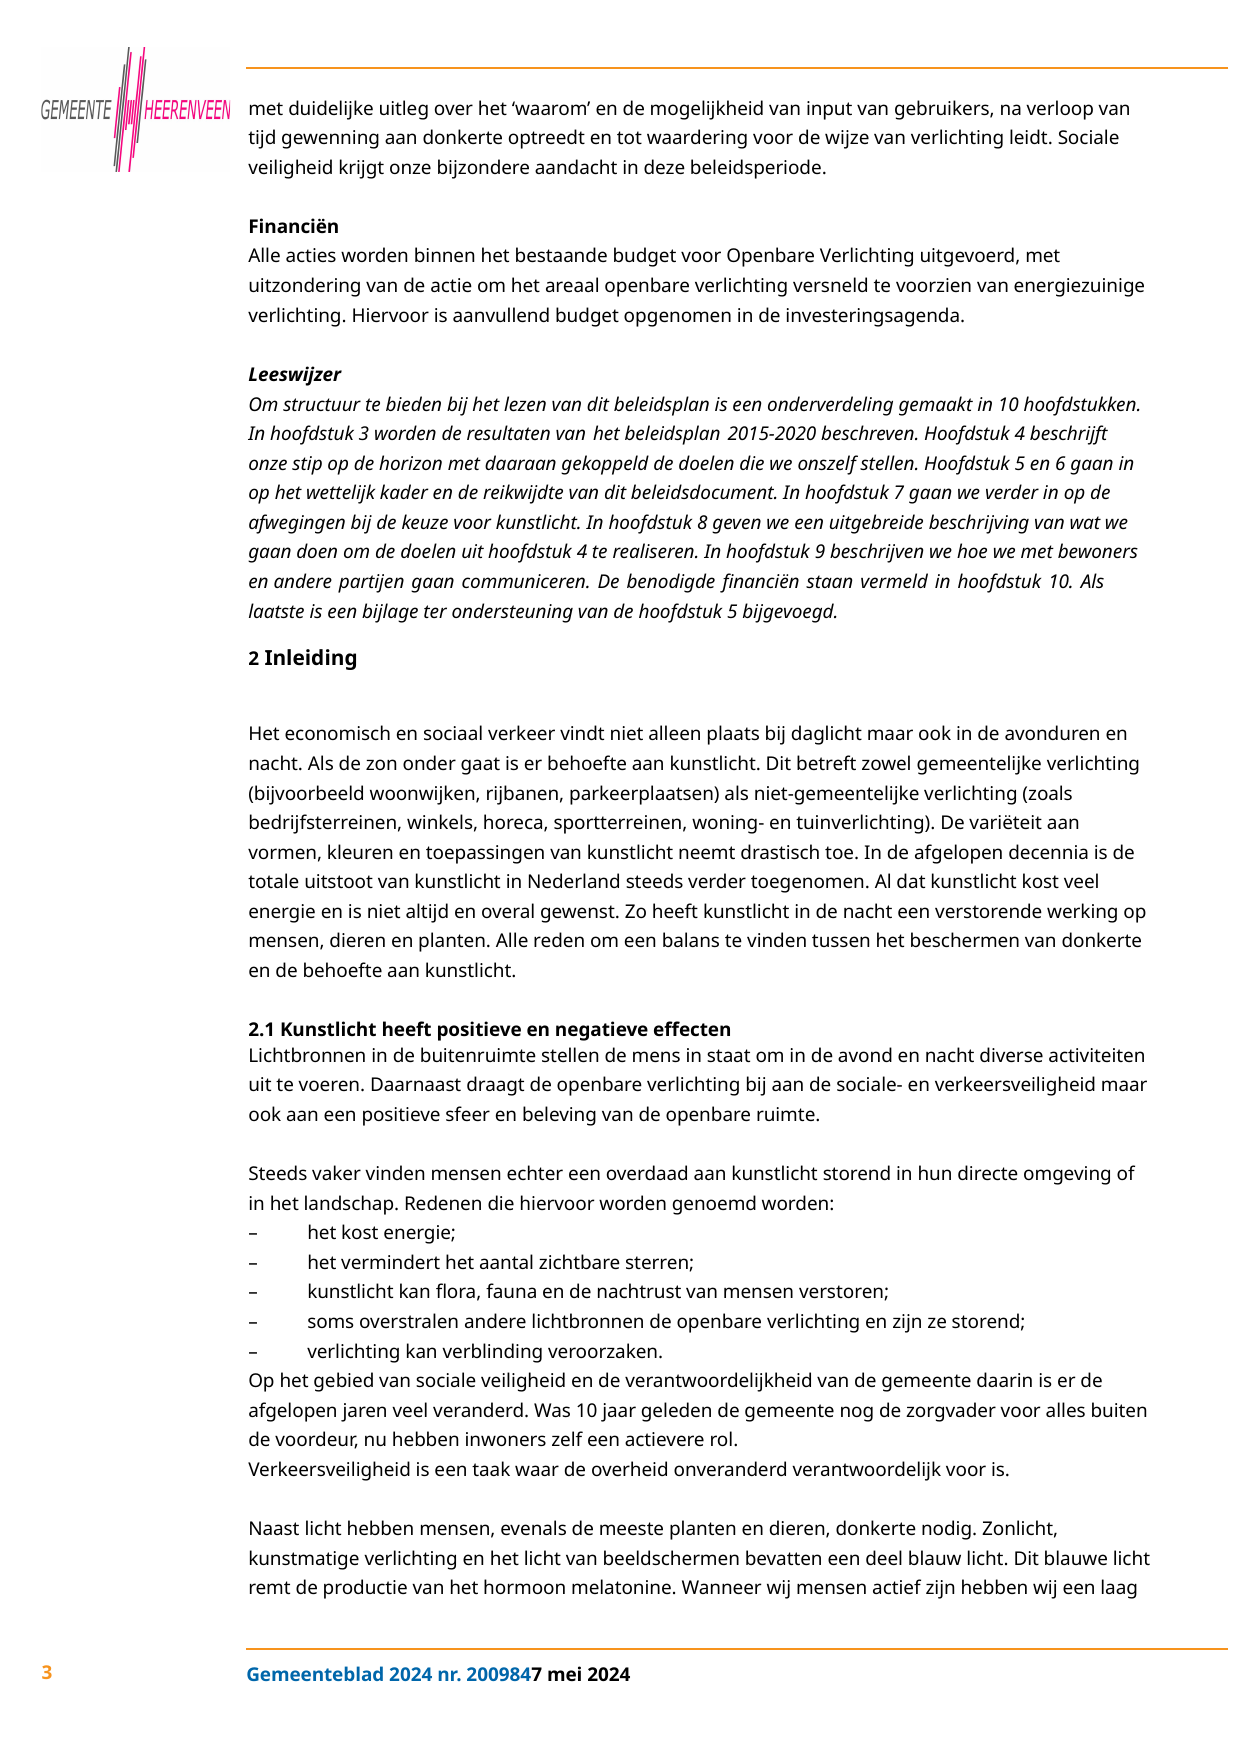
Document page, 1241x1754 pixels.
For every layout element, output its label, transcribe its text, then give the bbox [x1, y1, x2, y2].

list het vermindert het aantal zichtbare sterren; [248, 1249, 1152, 1275]
text Financiën [248, 213, 1152, 239]
text Verkeersveiligheid is een taak waar de overheid onveranderd verantwoordelijk voor is. [248, 1456, 1152, 1482]
text Lichtbronnen in de buitenruimte stellen de mens in staat om in de avond en nacht diverse activiteiten uit te voeren. Daarnaast draagt de openbare verlichting bij aan de sociale- en verkeersveiligheid maar ook aan een positieve sfeer en beleving van de openbare ruimte. [248, 1042, 1152, 1127]
picture [41, 47, 231, 172]
text Het economisch en sociaal verkeer vindt niet alleen plaats bij daglicht maar ook in de avonduren en nacht. Als de zon onder gaat is er behoefte aan kunstlicht. Dit betreft zowel gemeentelijke verlichting (bijvoorbeeld woonwijken, rijbanen, parkeerplaatsen) als niet-gemeentelijke verlichting (zoals bedrijfsterreinen, winkels, horeca, sportterreinen, woning- en tuinverlichting). De variëteit aan vormen, kleuren en toepassingen van kunstlicht neemt drastisch toe. In de afgelopen decennia is de totale uitstoot van kunstlicht in Nederland steeds verder toegenomen. Al dat kunstlicht kost veel energie en is niet altijd en overal gewenst. Zo heeft kunstlicht in de nacht een verstorende werking op mensen, dieren en planten. Alle reden om een balans te vinden tussen het beschermen van donkerte en de behoefte aan kunstlicht. [248, 721, 1152, 983]
table_header Leeswijzer Om structuur te bieden bij het lezen van dit beleidsplan is een onderverdeling gemaakt in 10 hoofdstukken. In hoofdstuk 3 worden de resultaten van het beleidsplan 2015-2020 beschreven. Hoofdstuk 4 beschrijft onze stip op de horizon met daaraan gekoppeld de doelen die we onszelf stellen. Hoofdstuk 5 en 6 gaan in op het wettelijk kader en de reikwijdte van dit beleidsdocument. In hoofdstuk 7 gaan we verder in op de afwegingen bij de keuze voor kunstlicht. In hoofdstuk 8 geven we een uitgebreide beschrijving van wat we gaan doen om de doelen uit hoofdstuk 4 te realiseren. In hoofdstuk 9 beschrijven we hoe we met bewoners en andere partijen gaan communiceren. De benodigde financiën staan vermeld in hoofdstuk 10. Als laatste is een bijlage ter ondersteuning van de hoofdstuk 5 bijgevoegd. [248, 361, 1152, 623]
list verlichting kan verblinding veroorzaken. [248, 1338, 1152, 1364]
text Alle acties worden binnen het bestaande budget voor Openbare Verlichting uitgevoerd, met uitzondering van de actie om het areaal openbare verlichting versneld te voorzien van energiezuinige verlichting. Hiervoor is aanvullend budget opgenomen in de investeringsagenda. [248, 243, 1152, 328]
list kunstlicht kan flora, fauna en de nachtrust van mensen verstoren; [248, 1279, 1152, 1304]
list het kost energie; [248, 1219, 1152, 1245]
text Steeds vaker vinden mensen echter een overdaad aan kunstlicht storend in hun directe omgeving of in het landschap. Redenen die hiervoor worden genoemd worden: [248, 1160, 1152, 1216]
text 2 Inleiding [248, 643, 1152, 671]
text met duidelijke uitleg over het ‘waarom’ en de mogelijkheid van input van gebruikers, na verloop van tijd gewenning aan donkerte optreedt en tot waardering voor de wijze van verlichting leidt. Sociale veiligheid krijgt onze bijzondere aandacht in deze beleidsperiode. [248, 95, 1152, 180]
text Op het gebied van sociale veiligheid en de verantwoordelijkheid van de gemeente daarin is er de afgelopen jaren veel veranderd. Was 10 jaar geleden de gemeente nog de zorgvader voor alles buiten de voordeur, nu hebben inwoners zelf een actievere rol. [248, 1367, 1152, 1452]
list soms overstralen andere lichtbronnen de openbare verlichting en zijn ze storend; [248, 1308, 1152, 1334]
text Naast licht hebben mensen, evenals de meeste planten en dieren, donkerte nodig. Zonlicht, kunstmatige verlichting en het licht van beeldschermen bevatten een deel blauw licht. Dit blauwe licht remt de productie van het hormoon melatonine. Wanneer wij mensen actief zijn hebben wij een laag [248, 1515, 1152, 1600]
text 2.1 Kunstlicht heeft positieve en negatieve effecten [248, 1016, 1152, 1042]
